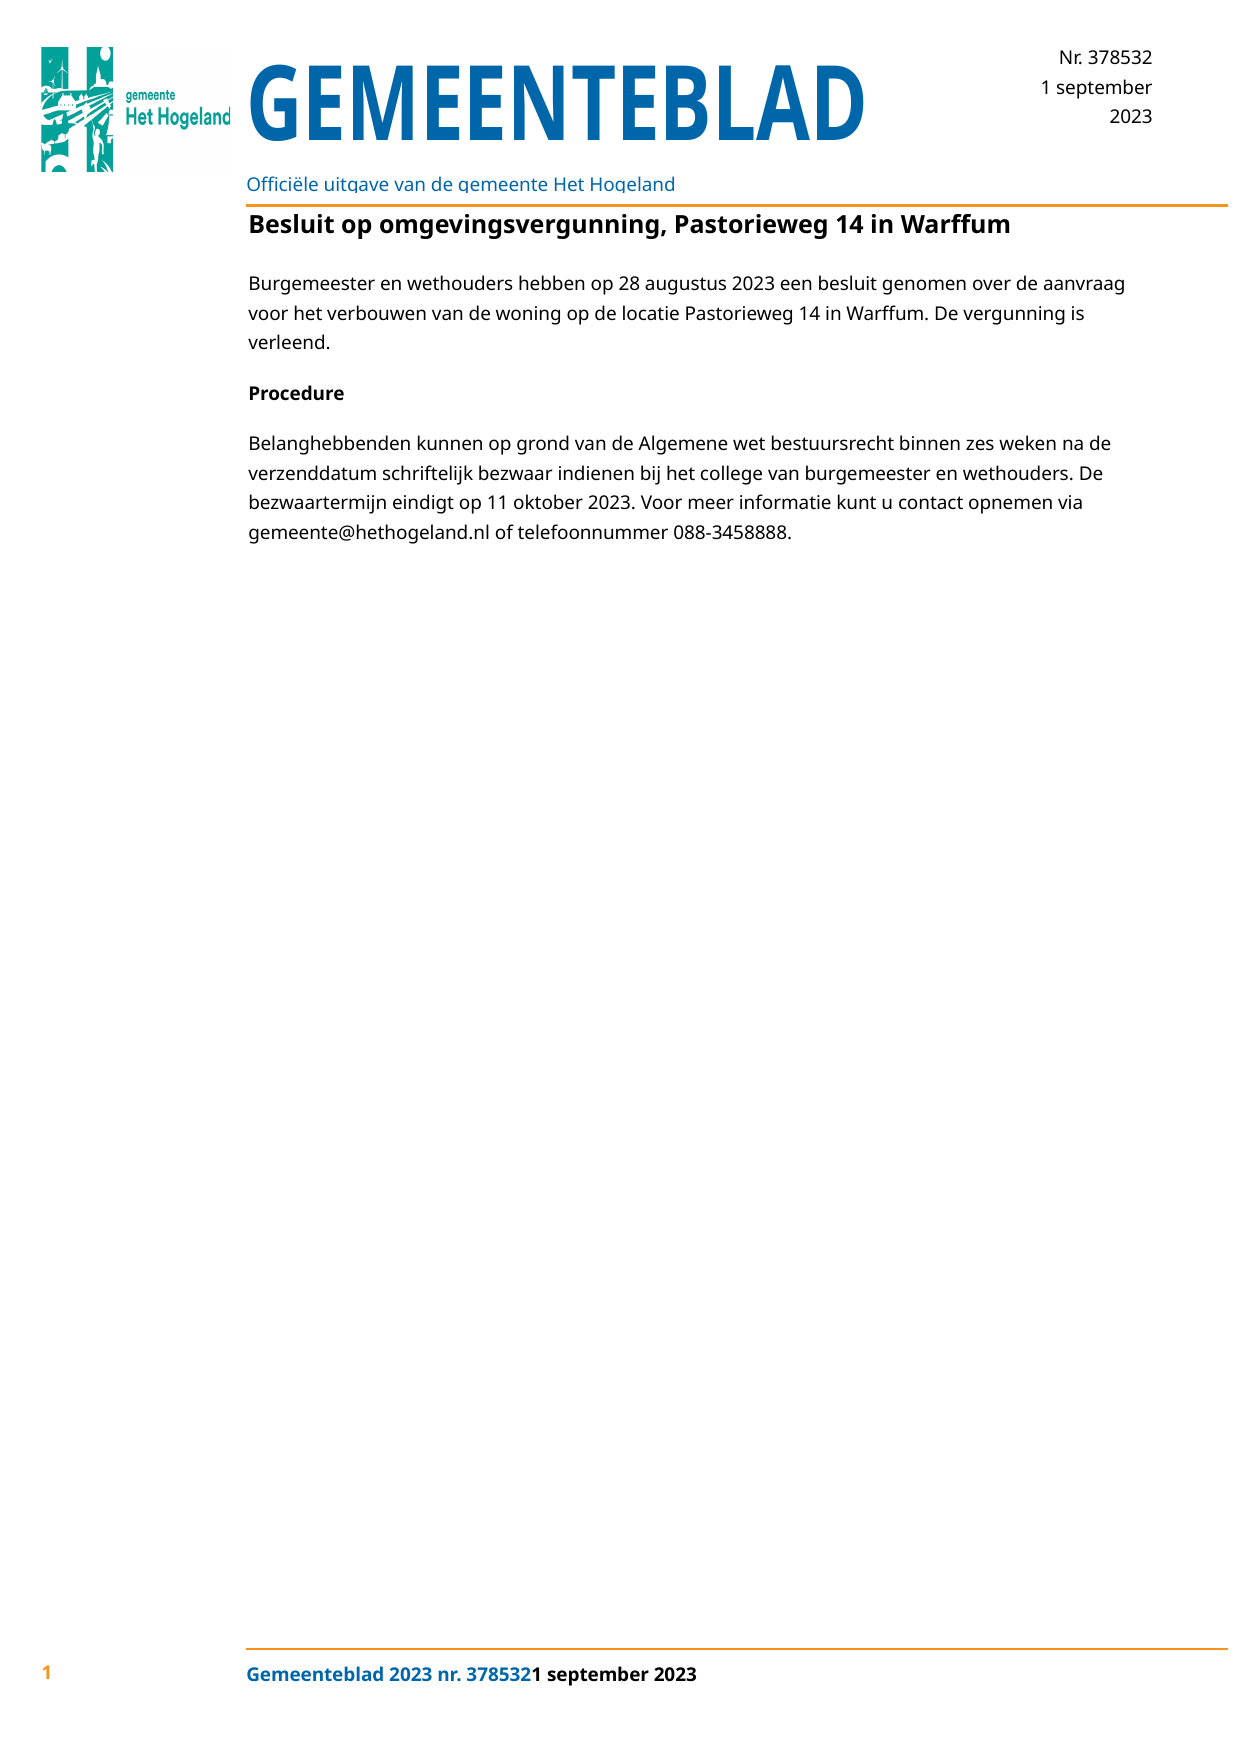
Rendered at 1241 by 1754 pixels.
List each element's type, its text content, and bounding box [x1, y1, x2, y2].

text Belanghebbenden kunnen op grond van de Algemene wet bestuursrecht binnen zes weken na de verzenddatum schriftelijk bezwaar indienen bij het college van burgemeester en wethouders. De bezwaartermijn eindigt op 11 oktober 2023. Voor meer informatie kunt u contact opnemen via gemeente@hethogeland.nl of telefoonnummer 088-3458888. [248, 430, 1152, 545]
text Burgemeester en wethouders hebben op 28 augustus 2023 een besluit genomen over de aanvraag voor het verbouwen van de woning op de locatie Pastorieweg 14 in Warffum. De vergunning is verleend. [248, 270, 1152, 355]
text Besluit op omgevingsvergunning, Pastorieweg 14 in Warffum [248, 207, 1152, 241]
picture [41, 47, 231, 172]
text Procedure [248, 380, 1152, 406]
